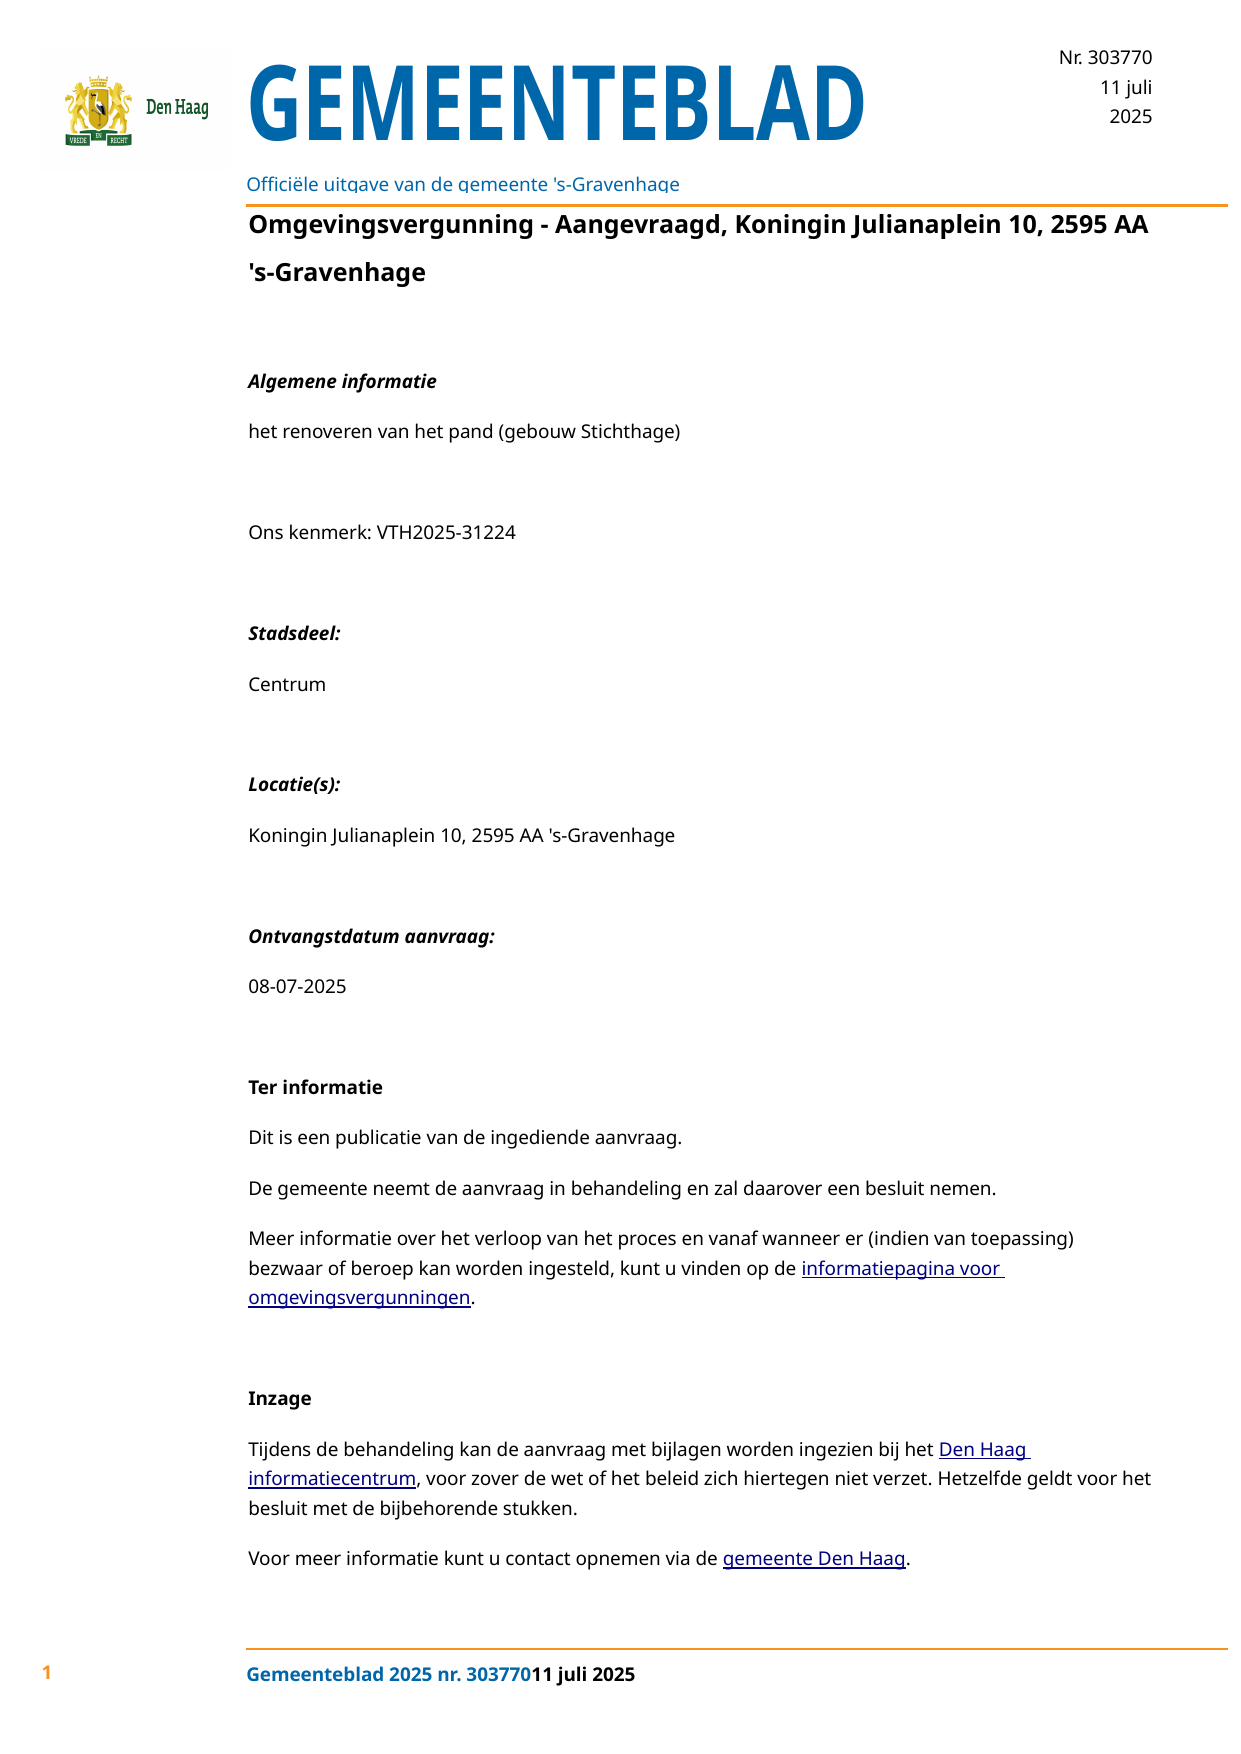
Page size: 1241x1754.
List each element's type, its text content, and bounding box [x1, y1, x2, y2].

text Ontvangstdatum aanvraag: [248, 923, 1152, 949]
text Meer informatie over het verloop van het proces en vanaf wanneer er (indien van toepassing) bezwaar of beroep kan worden ingesteld, kunt u vinden op de informatiepagina voor omgevingsvergunningen. [248, 1225, 1152, 1310]
picture [41, 47, 231, 172]
text Voor meer informatie kunt u contact opnemen via de gemeente Den Haag. [248, 1545, 1152, 1571]
text Stadsdeel: [248, 620, 1152, 646]
text Ter informatie [248, 1074, 1152, 1100]
text De gemeente neemt de aanvraag in behandeling en zal daarover een besluit nemen. [248, 1175, 1152, 1201]
text Koningin Julianaplein 10, 2595 AA 's-Gravenhage [248, 822, 1152, 848]
text Locatie(s): [248, 772, 1152, 797]
text Inzage [248, 1385, 1152, 1411]
text Tijdens de behandeling kan de aanvraag met bijlagen worden ingezien bij het Den Haag informatiecentrum, voor zover de wet of het beleid zich hiertegen niet verzet. Hetzelfde geldt voor het besluit met de bijbehorende stukken. [248, 1436, 1152, 1521]
text 08-07-2025 [248, 973, 1152, 999]
text Omgevingsvergunning - Aangevraagd, Koningin Julianaplein 10, 2595 AA 's-Gravenhage [248, 207, 1152, 288]
text Algemene informatie [248, 368, 1152, 394]
text Ons kenmerk: VTH2025-31224 [248, 519, 1152, 545]
text Dit is een publicatie van de ingediende aanvraag. [248, 1124, 1152, 1150]
text Centrum [248, 671, 1152, 697]
text het renoveren van het pand (gebouw Stichthage) [248, 419, 1152, 444]
